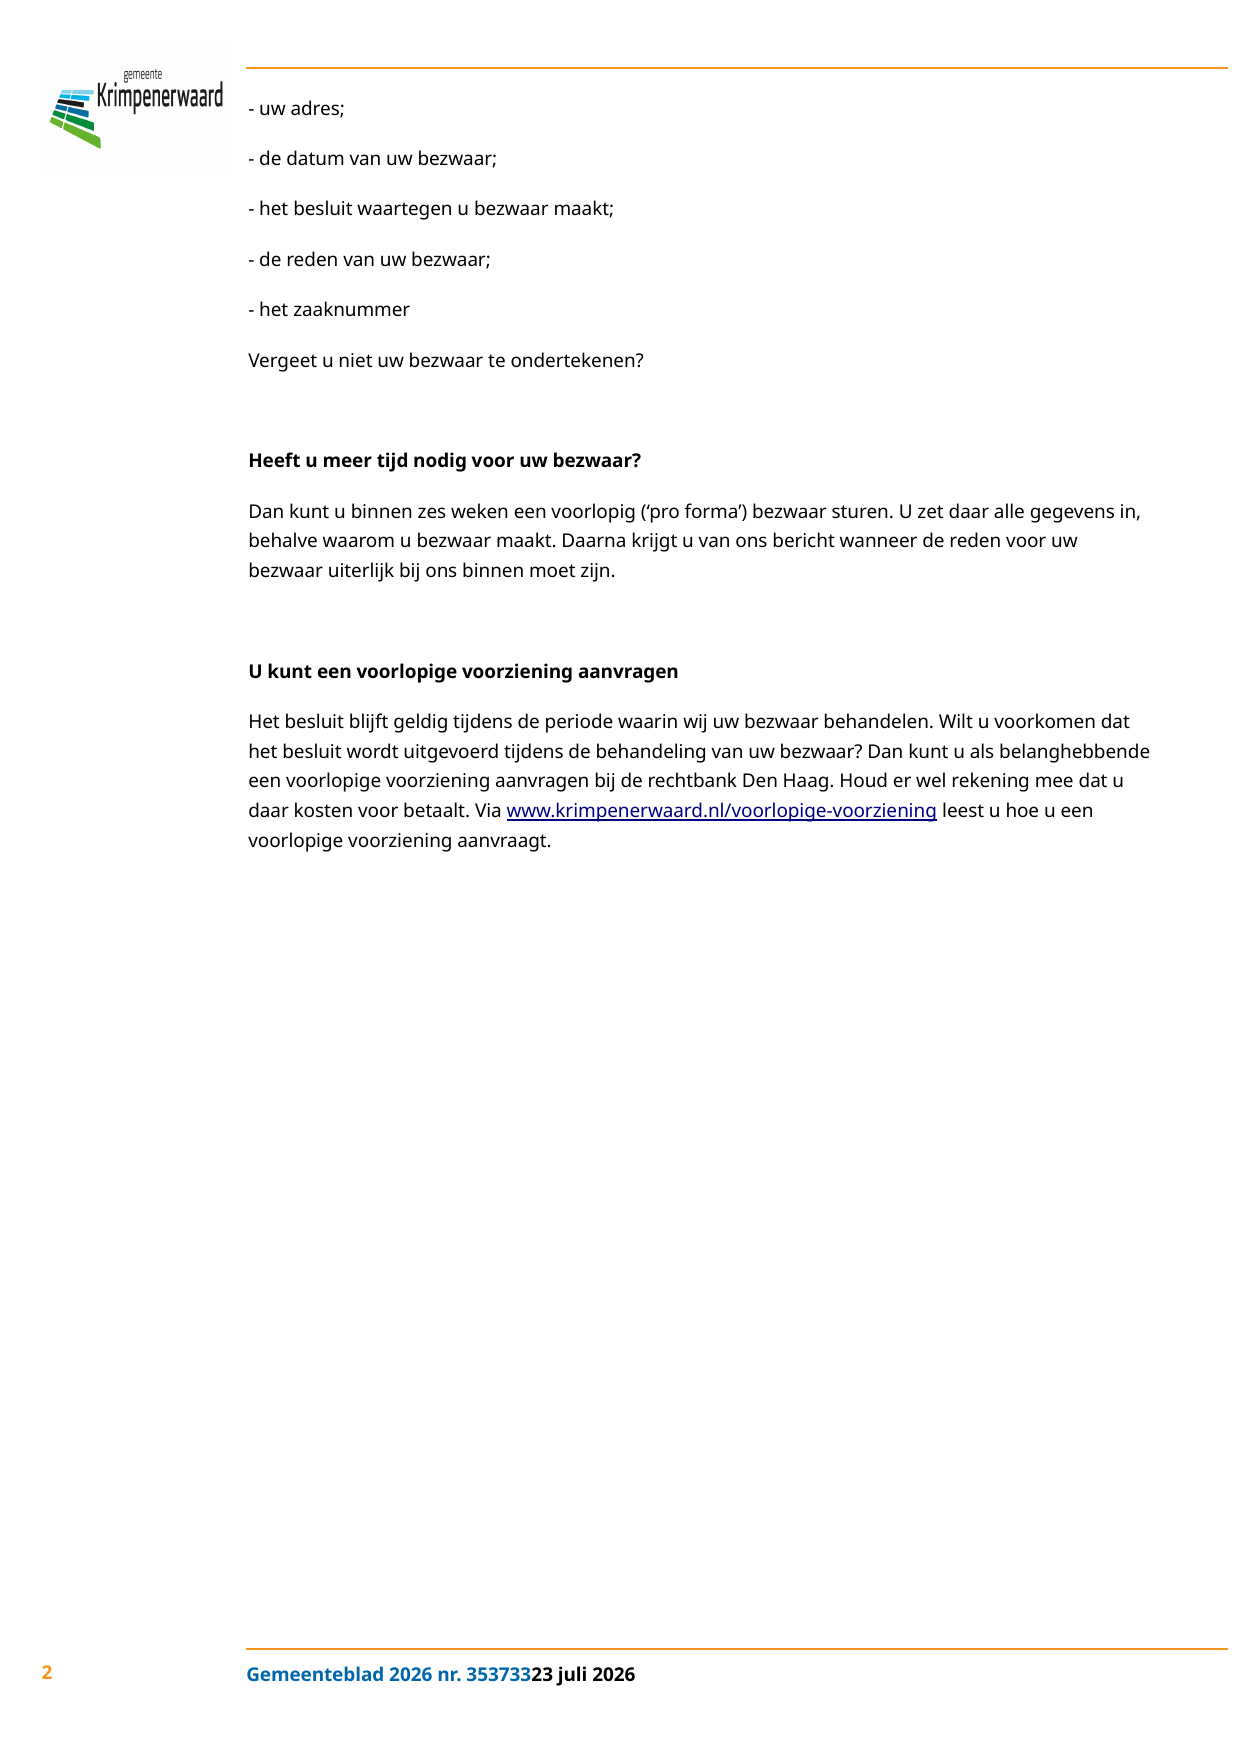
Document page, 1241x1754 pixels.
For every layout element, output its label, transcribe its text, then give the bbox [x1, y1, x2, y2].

text Het besluit blijft geldig tijdens de periode waarin wij uw bezwaar behandelen. Wilt u voorkomen dat het besluit wordt uitgevoerd tijdens de behandeling van uw bezwaar? Dan kunt u als belanghebbende een voorlopige voorziening aanvragen bij de rechtbank Den Haag. Houd er wel rekening mee dat u daar kosten voor betaalt. Via www.krimpenerwaard.nl/voorlopige-voorziening leest u hoe u een voorlopige voorziening aanvraagt. [248, 708, 1152, 853]
text - het zaaknummer [248, 296, 1152, 322]
text Heeft u meer tijd nodig voor uw bezwaar? [248, 448, 1152, 473]
text U kunt een voorlopige voorziening aanvragen [248, 658, 1152, 684]
picture [41, 47, 231, 172]
text - de datum van uw bezwaar; [248, 145, 1152, 171]
text Vergeet u niet uw bezwaar te ondertekenen? [248, 347, 1152, 373]
text Dan kunt u binnen zes weken een voorlopig (‘pro forma’) bezwaar sturen. U zet daar alle gegevens in, behalve waarom u bezwaar maakt. Daarna krijgt u van ons bericht wanneer de reden voor uw bezwaar uiterlijk bij ons binnen moet zijn. [248, 498, 1152, 583]
text - uw adres; [248, 95, 1152, 121]
text - de reden van uw bezwaar; [248, 246, 1152, 272]
text - het besluit waartegen u bezwaar maakt; [248, 196, 1152, 221]
